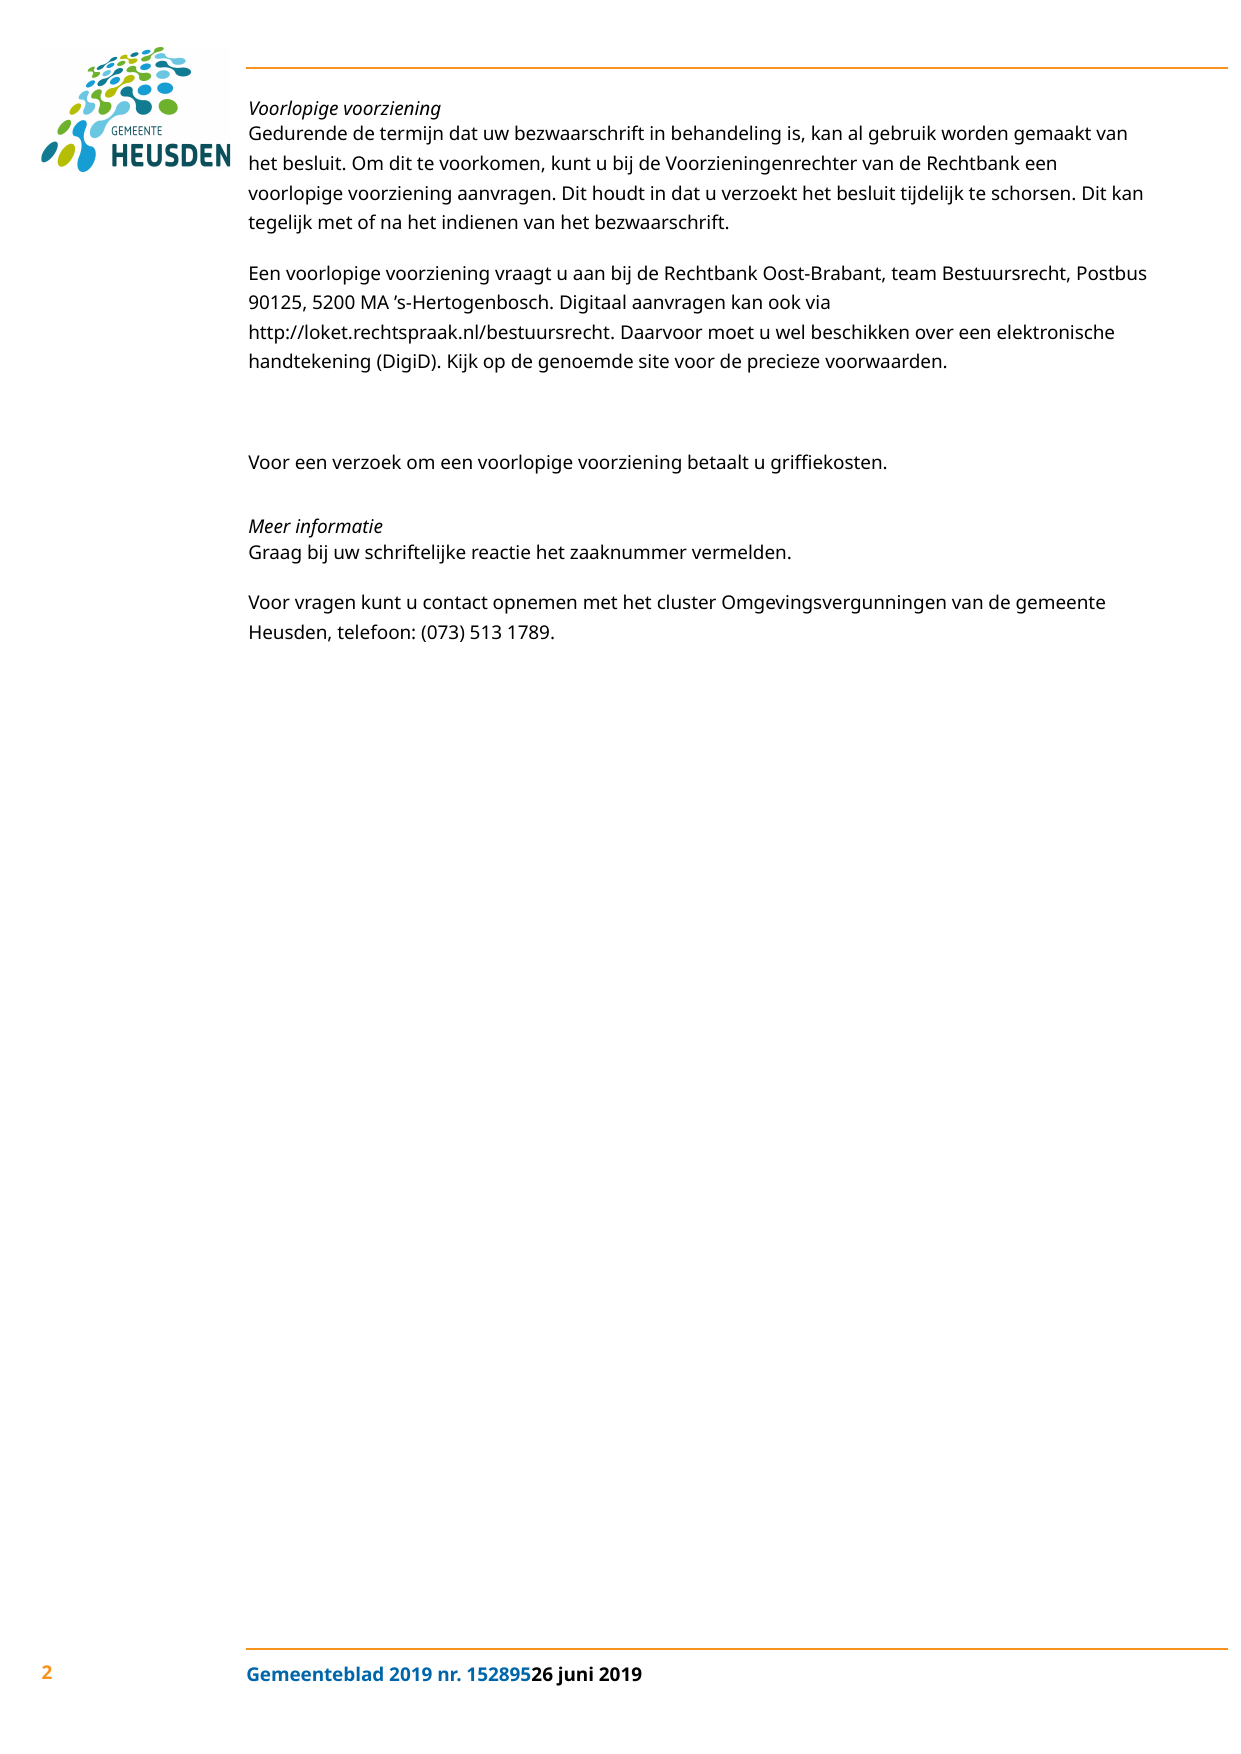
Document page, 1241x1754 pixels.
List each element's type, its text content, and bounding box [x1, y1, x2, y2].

text Voor een verzoek om een voorlopige voorziening betaalt u griffiekosten. [248, 449, 1152, 475]
text Meer informatie [248, 513, 1152, 539]
text Een voorlopige voorziening vraagt u aan bij de Rechtbank Oost-Brabant, team Bestuursrecht, Postbus 90125, 5200 MA ’s-Hertogenbosch. Digitaal aanvragen kan ook via http://loket.rechtspraak.nl/bestuursrecht. Daarvoor moet u wel beschikken over een elektronische handtekening (DigiD). Kijk op de genoemde site voor de precieze voorwaarden. [248, 260, 1152, 374]
text Graag bij uw schriftelijke reactie het zaaknummer vermelden. [248, 539, 1152, 565]
text Voorlopige voorziening [248, 95, 1152, 121]
text Voor vragen kunt u contact opnemen met het cluster Omgevingsvergunningen van de gemeente Heusden, telefoon: (073) 513 1789. [248, 589, 1152, 645]
picture [41, 47, 231, 172]
text Gedurende de termijn dat uw bezwaarschrift in behandeling is, kan al gebruik worden gemaakt van het besluit. Om dit te voorkomen, kunt u bij de Voorzieningenrechter van de Rechtbank een voorlopige voorziening aanvragen. Dit houdt in dat u verzoekt het besluit tijdelijk te schorsen. Dit kan tegelijk met of na het indienen van het bezwaarschrift. [248, 121, 1152, 235]
